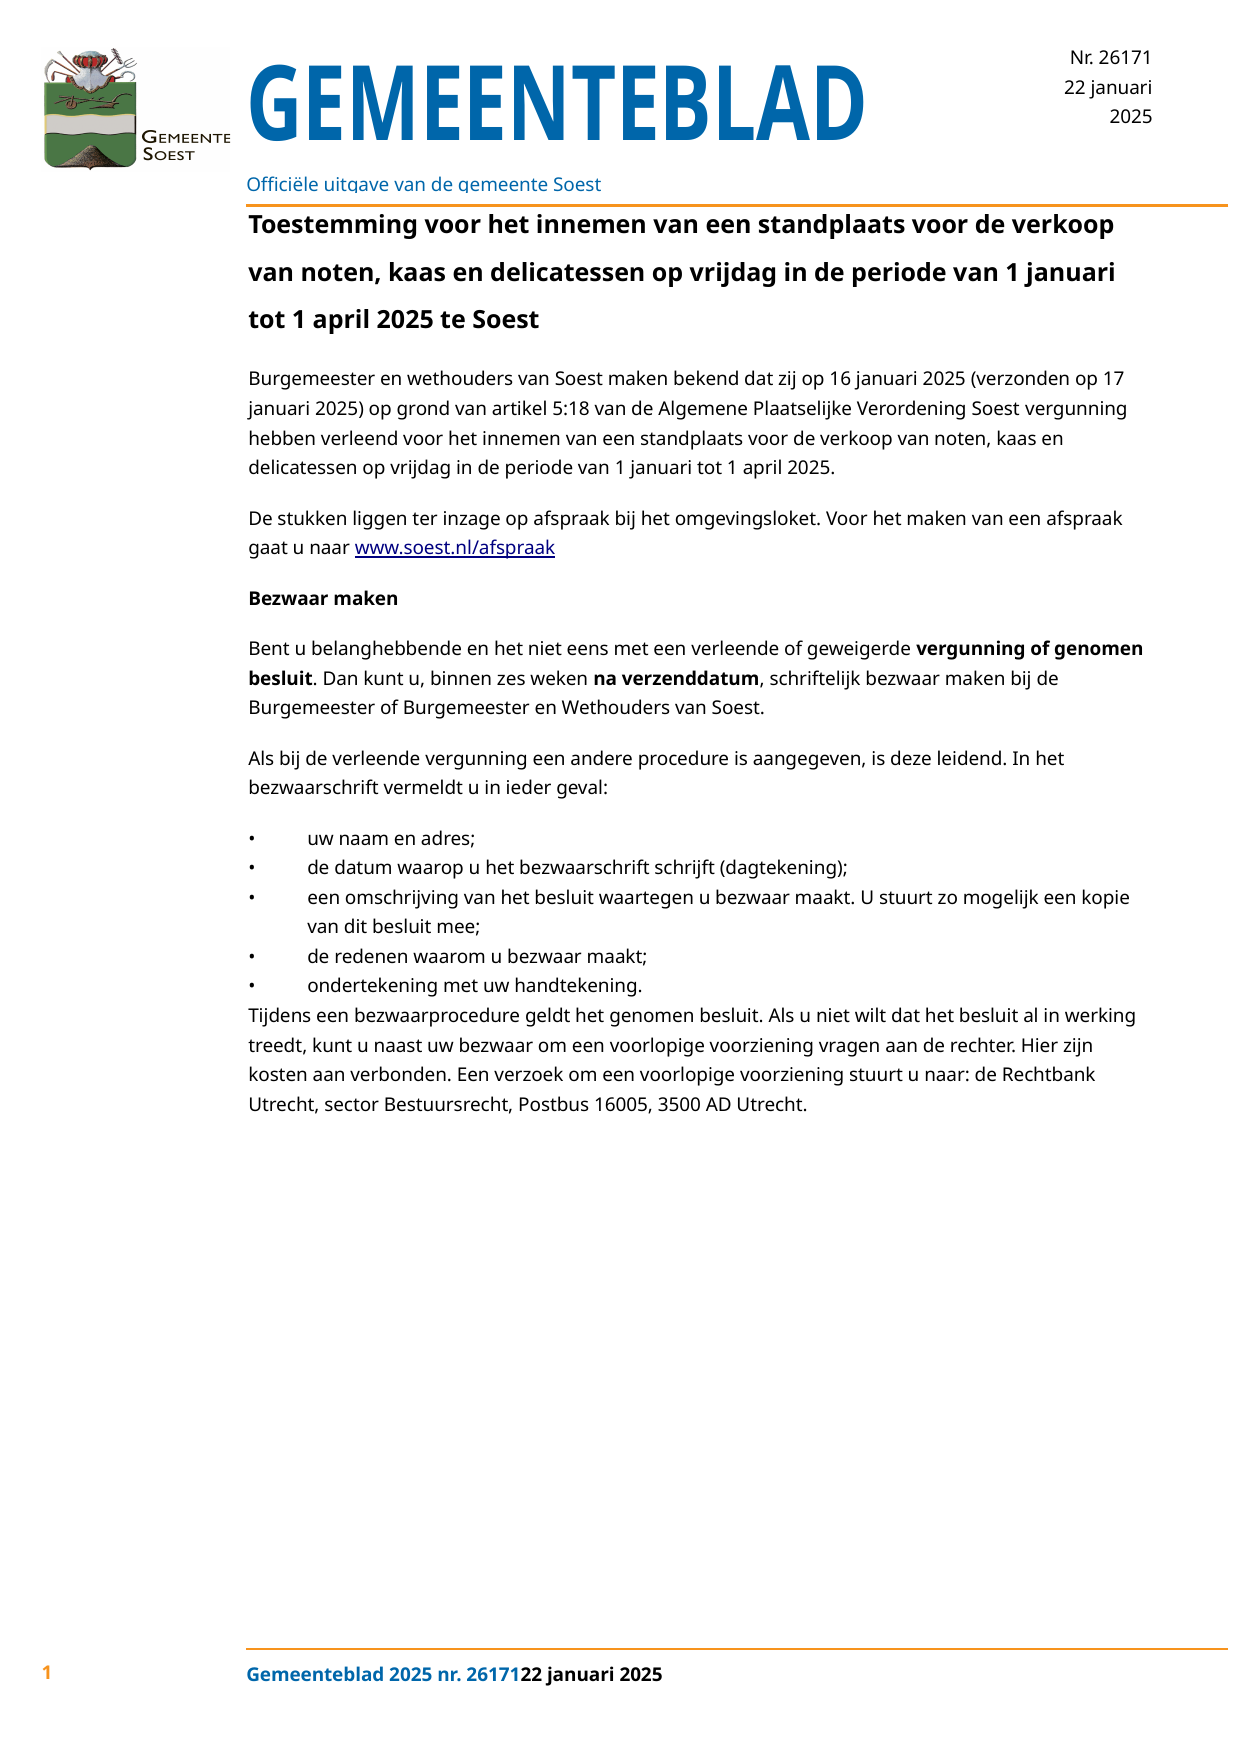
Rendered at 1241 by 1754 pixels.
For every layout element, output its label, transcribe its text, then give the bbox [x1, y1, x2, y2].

text Burgemeester en wethouders van Soest maken bekend dat zij op 16 januari 2025 (verzonden op 17 januari 2025) op grond van artikel 5:18 van de Algemene Plaatselijke Verordening Soest vergunning hebben verleend voor het innemen van een standplaats voor de verkoop van noten, kaas en delicatessen op vrijdag in de periode van 1 januari tot 1 april 2025. [248, 366, 1152, 480]
list de redenen waarom u bezwaar maakt; [248, 943, 1152, 969]
text Toestemming voor het innemen van een standplaats voor de verkoop van noten, kaas en delicatessen op vrijdag in de periode van 1 januari tot 1 april 2025 te Soest [248, 207, 1152, 336]
text De stukken liggen ter inzage op afspraak bij het omgevingsloket. Voor het maken van een afspraak gaat u naar www.soest.nl/afspraak [248, 505, 1152, 560]
text Bezwaar maken [248, 585, 1152, 610]
list uw naam en adres; [248, 825, 1152, 850]
list een omschrijving van het besluit waartegen u bezwaar maakt. U stuurt zo mogelijk een kopie van dit besluit mee; [248, 884, 1152, 939]
text Als bij de verleende vergunning een andere procedure is aangegeven, is deze leidend. In het bezwaarschrift vermeldt u in ieder geval: [248, 745, 1152, 800]
text Tijdens een bezwaarprocedure geldt het genomen besluit. Als u niet wilt dat het besluit al in werking treedt, kunt u naast uw bezwaar om een voorlopige voorziening vragen aan de rechter. Hier zijn kosten aan verbonden. Een verzoek om een voorlopige voorziening stuurt u naar: de Rechtbank Utrecht, sector Bestuursrecht, Postbus 16005, 3500 AD Utrecht. [248, 1002, 1152, 1117]
text Bent u belanghebbende en het niet eens met een verleende of geweigerde vergunning of genomen besluit. Dan kunt u, binnen zes weken na verzenddatum, schriftelijk bezwaar maken bij de Burgemeester of Burgemeester en Wethouders van Soest. [248, 635, 1152, 720]
list de datum waarop u het bezwaarschrift schrijft (dagtekening); [248, 854, 1152, 880]
picture [41, 47, 231, 172]
list ondertekening met uw handtekening. [248, 973, 1152, 998]
